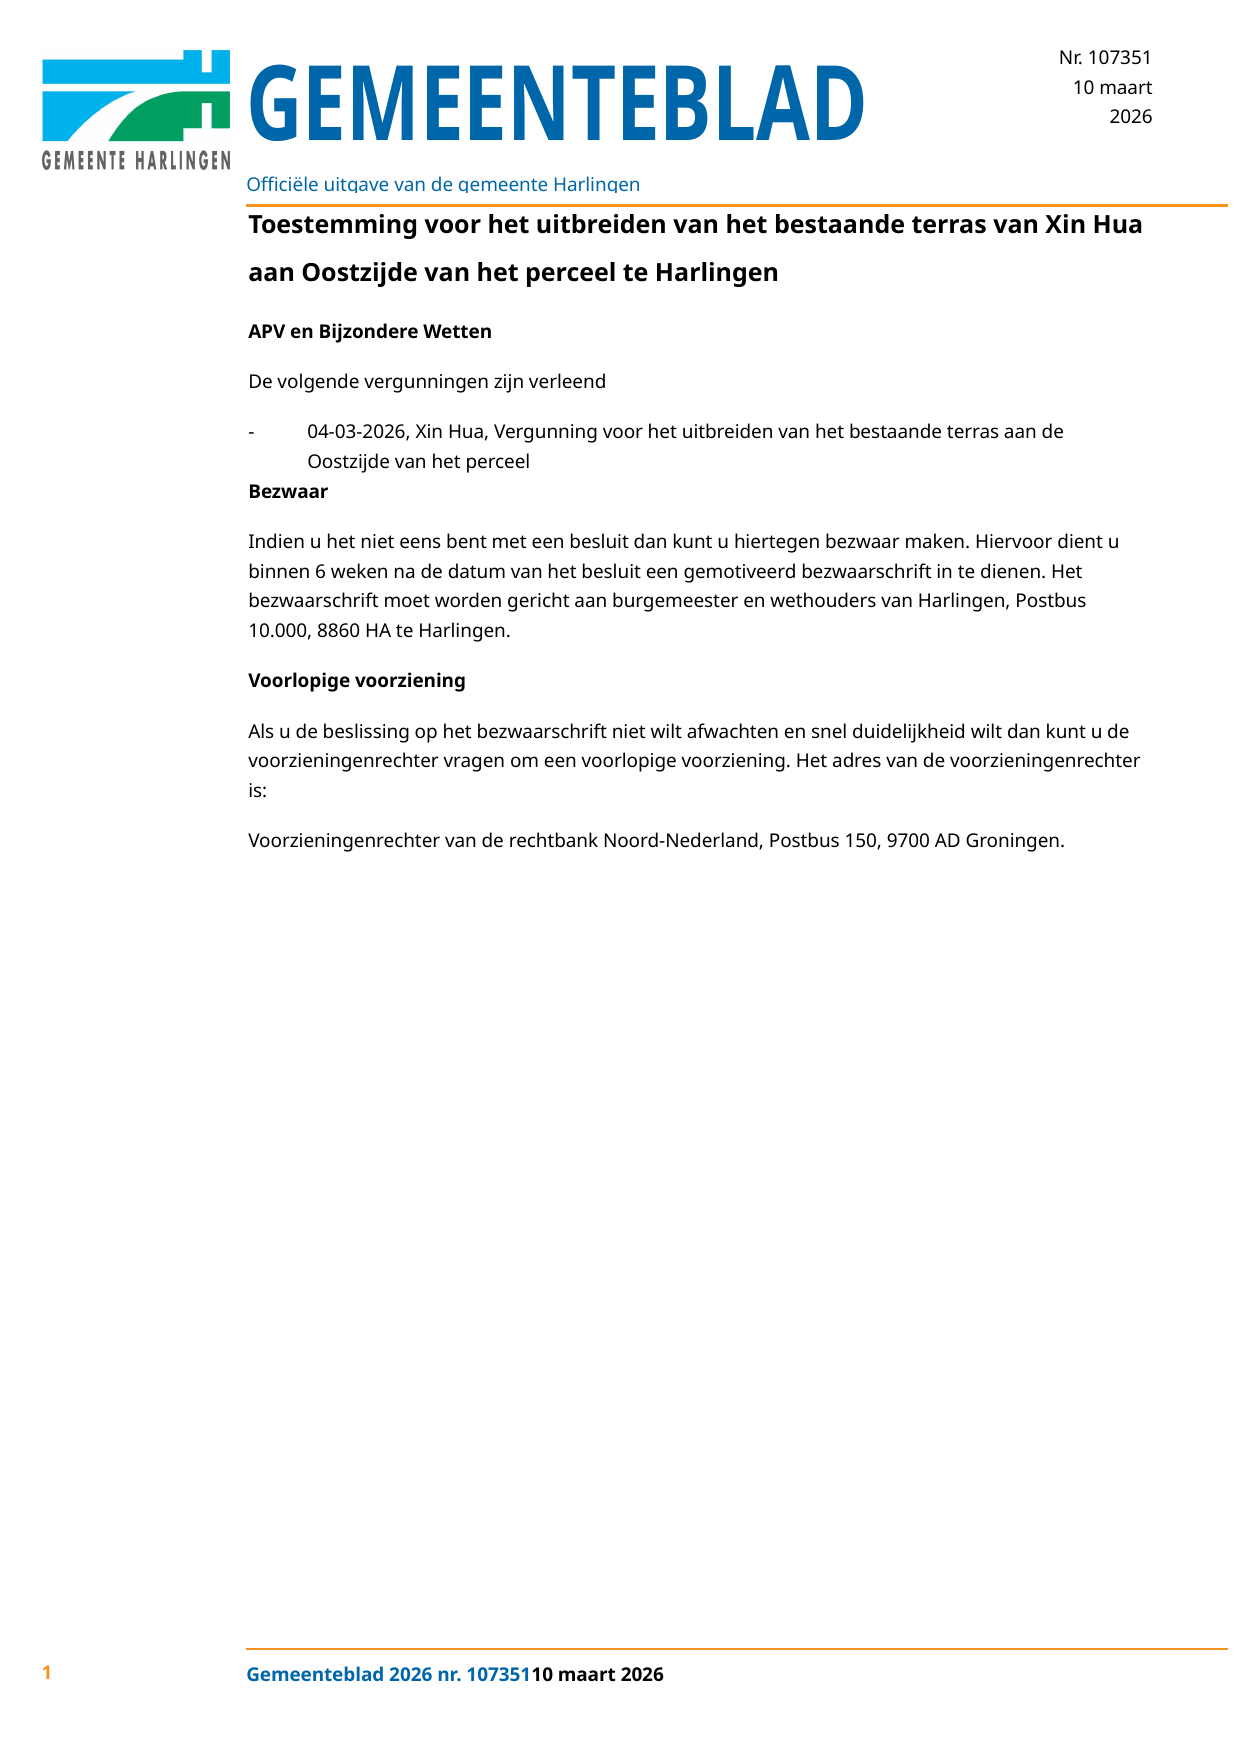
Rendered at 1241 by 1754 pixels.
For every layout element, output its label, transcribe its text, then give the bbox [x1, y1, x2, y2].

text APV en Bijzondere Wetten [248, 318, 1152, 344]
list 04-03-2026, Xin Hua, Vergunning voor het uitbreiden van het bestaande terras aan de Oostzijde van het perceel [248, 419, 1152, 474]
text De volgende vergunningen zijn verleend [248, 368, 1152, 394]
text Voorzieningenrechter van de rechtbank Noord-Nederland, Postbus 150, 9700 AD Groningen. [248, 827, 1152, 853]
text Indien u het niet eens bent met een besluit dan kunt u hiertegen bezwaar maken. Hiervoor dient u binnen 6 weken na de datum van het besluit een gemotiveerd bezwaarschrift in te dienen. Het bezwaarschrift moet worden gericht aan burgemeester en wethouders van Harlingen, Postbus 10.000, 8860 HA te Harlingen. [248, 528, 1152, 643]
text Toestemming voor het uitbreiden van het bestaande terras van Xin Hua aan Oostzijde van het perceel te Harlingen [248, 207, 1152, 288]
text Als u de beslissing op het bezwaarschrift niet wilt afwachten en snel duidelijkheid wilt dan kunt u de voorzieningenrechter vragen om een voorlopige voorziening. Het adres van de voorzieningenrechter is: [248, 718, 1152, 803]
picture [41, 47, 231, 172]
text Voorlopige voorziening [248, 667, 1152, 693]
text Bezwaar [248, 478, 1152, 504]
